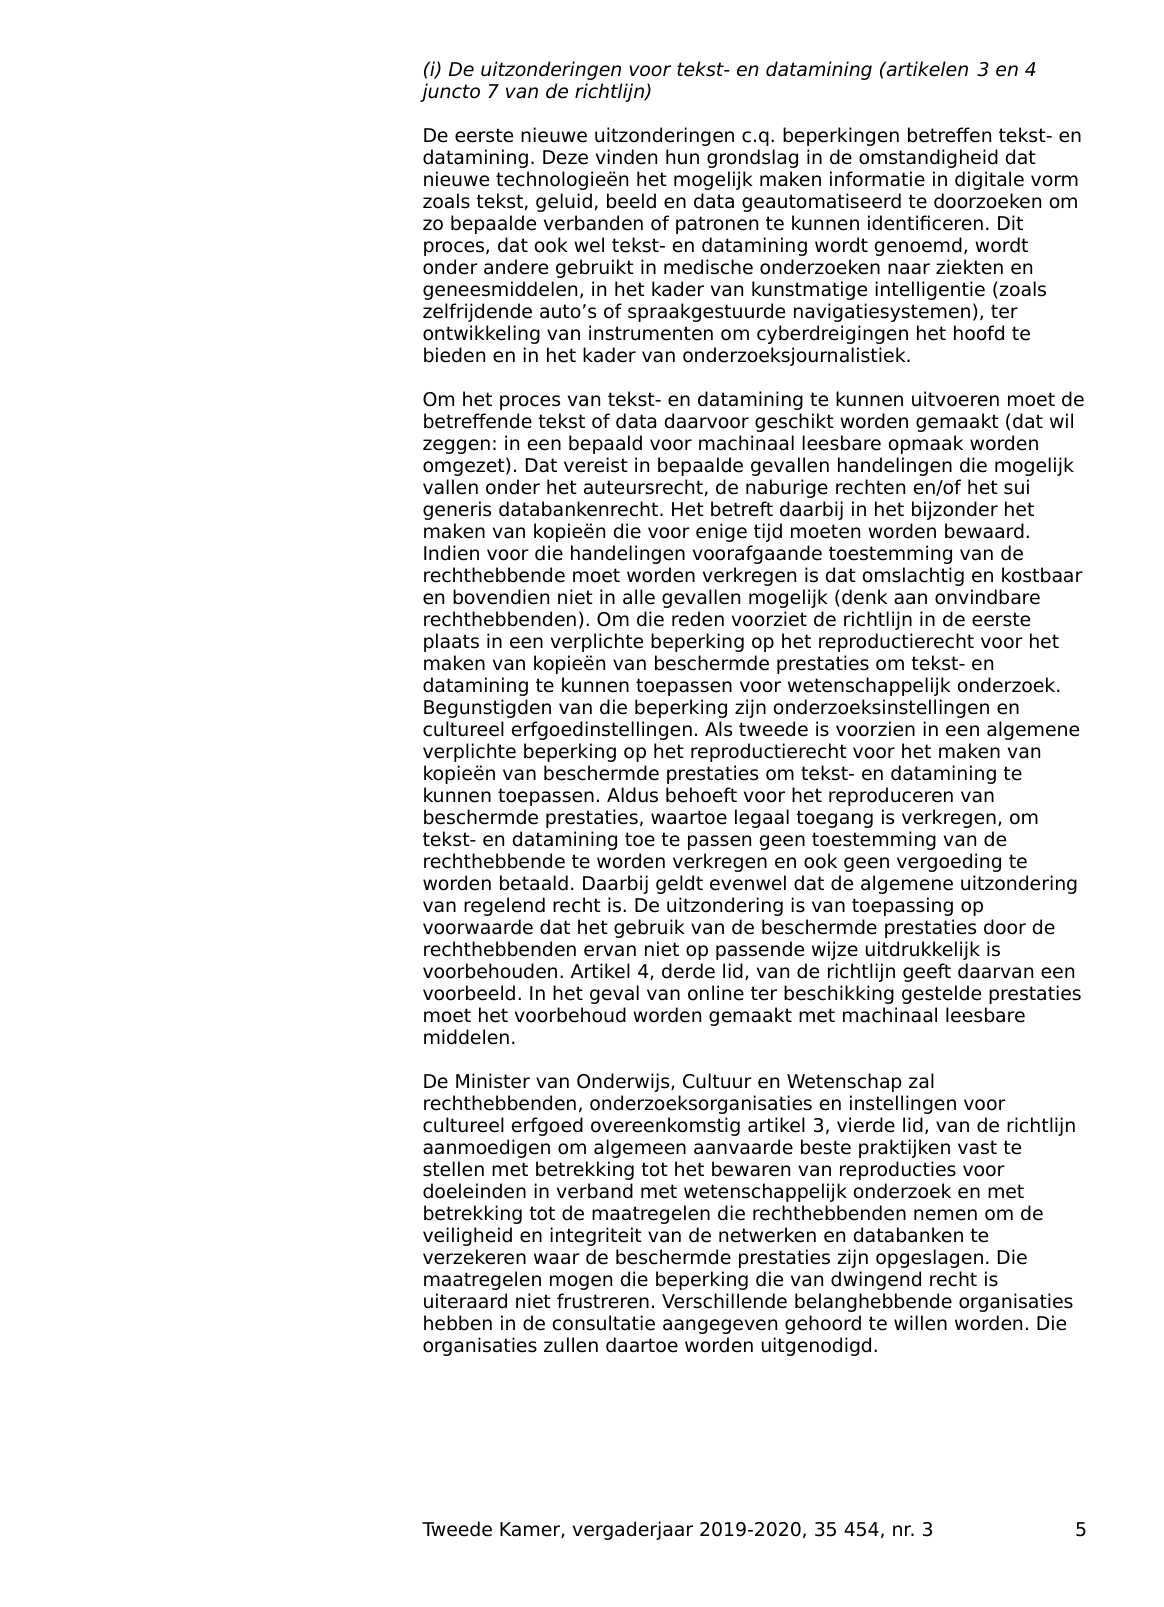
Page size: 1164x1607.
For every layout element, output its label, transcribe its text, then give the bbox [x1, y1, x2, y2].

text De Minister van Onderwijs, Cultuur en Wetenschap zal rechthebbenden, onderzoeksorganisaties en instellingen voor cultureel erfgoed overeenkomstig artikel 3, vierde lid, van de richtlijn aanmoedigen om algemeen aanvaarde beste praktijken vast te stellen met betrekking tot het bewaren van reproducties voor doeleinden in verband met wetenschappelijk onderzoek en met betrekking tot de maatregelen die rechthebbenden nemen om de veiligheid en integriteit van de netwerken en databanken te verzekeren waar de beschermde prestaties zijn opgeslagen. Die maatregelen mogen die beperking die van dwingend recht is uiteraard niet frustreren. Verschillende belanghebbende organisaties hebben in de consultatie aangegeven gehoord te willen worden. Die organisaties zullen daartoe worden uitgenodigd. [422, 1071, 1087, 1356]
text Om het proces van tekst- en datamining te kunnen uitvoeren moet de betreffende tekst of data daarvoor geschikt worden gemaakt (dat wil zeggen: in een bepaald voor machinaal leesbare opmaak worden omgezet). Dat vereist in bepaalde gevallen handelingen die mogelijk vallen onder het auteursrecht, de naburige rechten en/of het sui generis databankenrecht. Het betreft daarbij in het bijzonder het maken van kopieën die voor enige tijd moeten worden bewaard. Indien voor die handelingen voorafgaande toestemming van de rechthebbende moet worden verkregen is dat omslachtig en kostbaar en bovendien niet in alle gevallen mogelijk (denk aan onvindbare rechthebbenden). Om die reden voorziet de richtlijn in de eerste plaats in een verplichte beperking op het reproductierecht voor het maken van kopieën van beschermde prestaties om tekst- en datamining te kunnen toepassen voor wetenschappelijk onderzoek. Begunstigden van die beperking zijn onderzoeksinstellingen en cultureel erfgoedinstellingen. Als tweede is voorzien in een algemene verplichte beperking op het reproductierecht voor het maken van kopieën van beschermde prestaties om tekst- en datamining te kunnen toepassen. Aldus behoeft voor het reproduceren van beschermde prestaties, waartoe legaal toegang is verkregen, om tekst- en datamining toe te passen geen toestemming van de rechthebbende te worden verkregen en ook geen vergoeding te worden betaald. Daarbij geldt evenwel dat de algemene uitzondering van regelend recht is. De uitzondering is van toepassing op voorwaarde dat het gebruik van de beschermde prestaties door de rechthebbenden ervan niet op passende wijze uitdrukkelijk is voorbehouden. Artikel 4, derde lid, van de richtlijn geeft daarvan een voorbeeld. In het geval van online ter beschikking gestelde prestaties moet het voorbehoud worden gemaakt met machinaal leesbare middelen. [422, 389, 1087, 1048]
text De eerste nieuwe uitzonderingen c.q. beperkingen betreffen tekst- en datamining. Deze vinden hun grondslag in de omstandigheid dat nieuwe technologieën het mogelijk maken informatie in digitale vorm zoals tekst, geluid, beeld en data geautomatiseerd te doorzoeken om zo bepaalde verbanden of patronen te kunnen identificeren. Dit proces, dat ook wel tekst- en datamining wordt genoemd, wordt onder andere gebruikt in medische onderzoeken naar ziekten en geneesmiddelen, in het kader van kunstmatige intelligentie (zoals zelfrijdende auto’s of spraakgestuurde navigatiesystemen), ter ontwikkeling van instrumenten om cyberdreigingen het hoofd te bieden en in het kader van onderzoeksjournalistiek. [422, 125, 1087, 367]
subtitle (i) De uitzonderingen voor tekst- en datamining (artikelen 3 en 4 juncto 7 van de richtlijn) [422, 59, 1087, 103]
